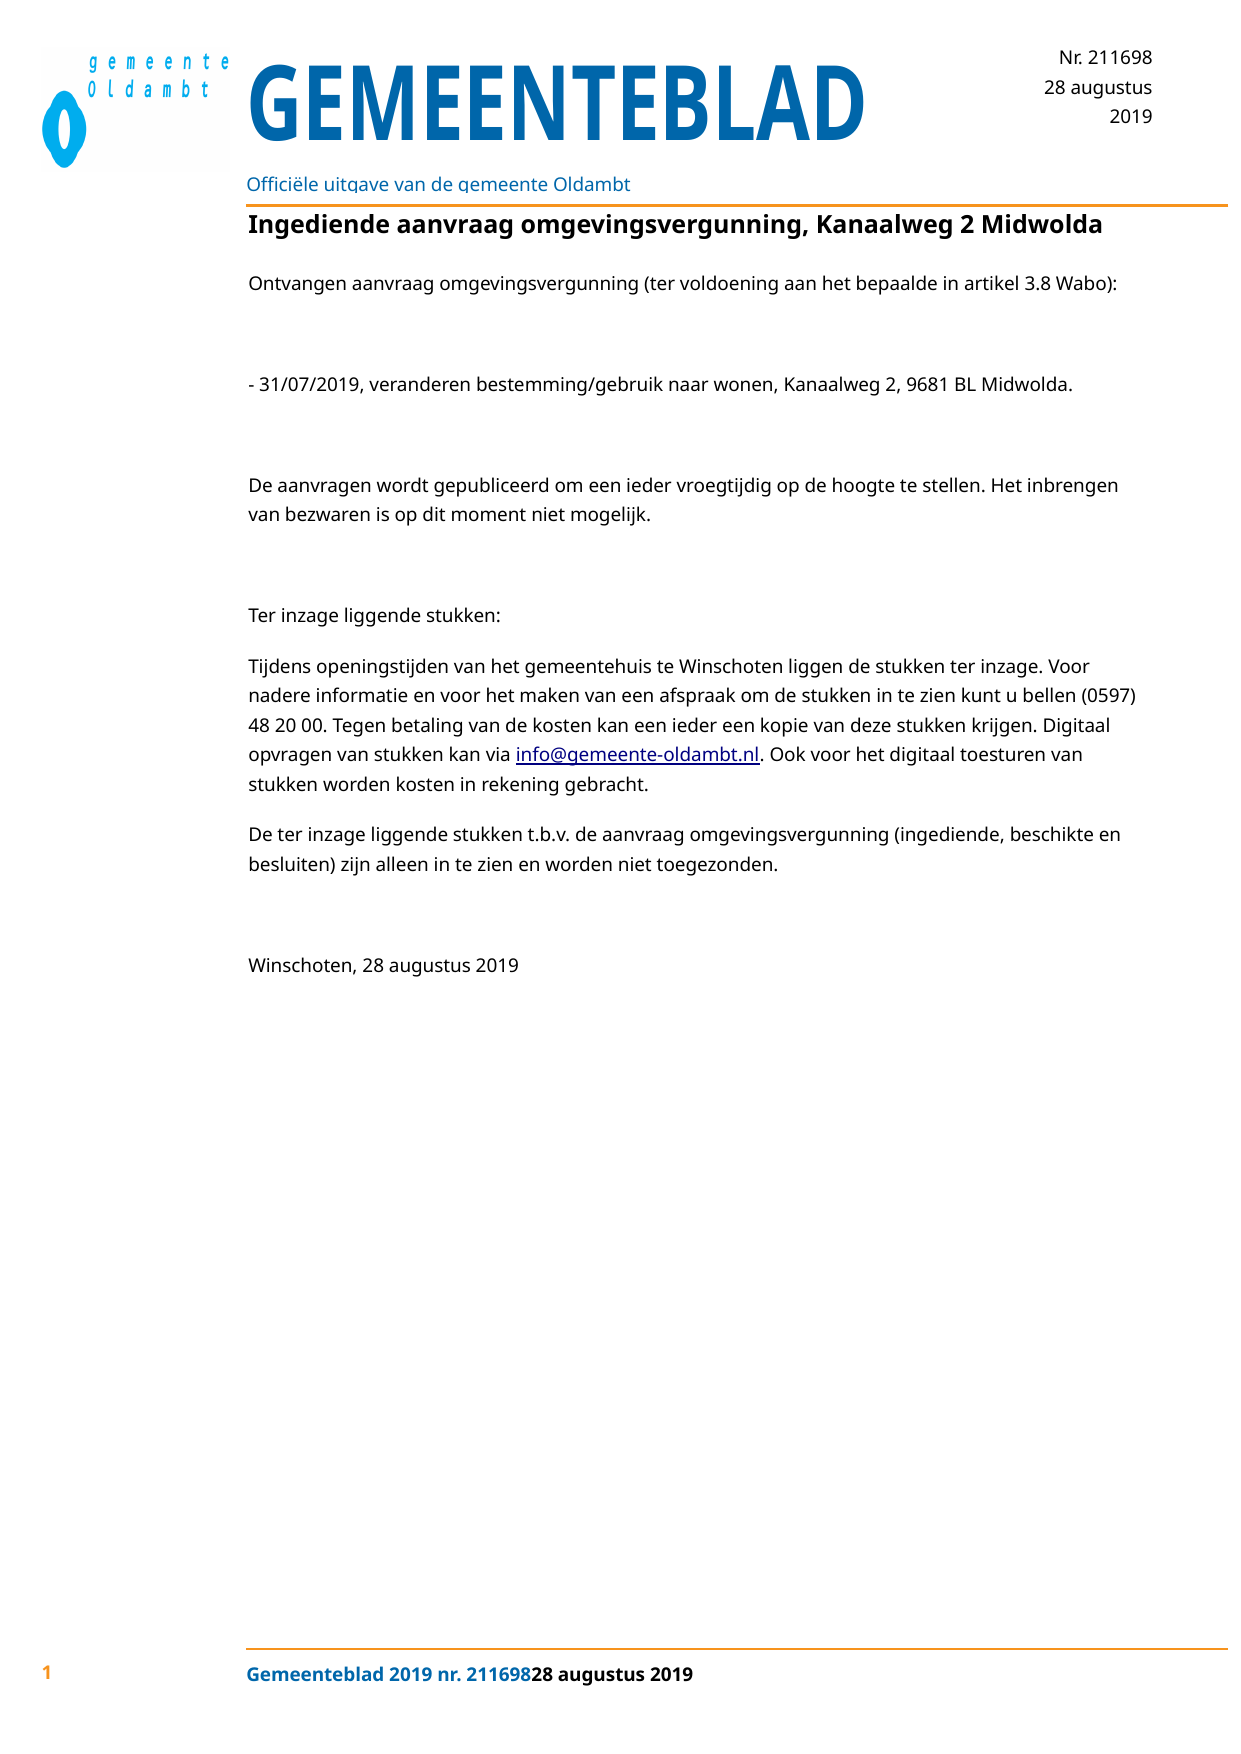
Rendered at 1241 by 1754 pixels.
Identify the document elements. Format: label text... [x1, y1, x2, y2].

text Ontvangen aanvraag omgevingsvergunning (ter voldoening aan het bepaalde in artikel 3.8 Wabo): [248, 270, 1152, 296]
text De ter inzage liggende stukken t.b.v. de aanvraag omgevingsvergunning (ingediende, beschikte en besluiten) zijn alleen in te zien en worden niet toegezonden. [248, 822, 1152, 877]
picture [41, 47, 231, 172]
text Tijdens openingstijden van het gemeentehuis te Winschoten liggen de stukken ter inzage. Voor nadere informatie en voor het maken van een afspraak om de stukken in te zien kunt u bellen (0597) 48 20 00. Tegen betaling van de kosten kan een ieder een kopie van deze stukken krijgen. Digitaal opvragen van stukken kan via info@gemeente-oldambt.nl. Ook voor het digitaal toesturen van stukken worden kosten in rekening gebracht. [248, 653, 1152, 797]
text Winschoten, 28 augustus 2019 [248, 952, 1152, 978]
text - 31/07/2019, veranderen bestemming/gebruik naar wonen, Kanaalweg 2, 9681 BL Midwolda. [248, 371, 1152, 397]
text Ter inzage liggende stukken: [248, 602, 1152, 628]
text De aanvragen wordt gepubliceerd om een ieder vroegtijdig op de hoogte te stellen. Het inbrengen van bezwaren is op dit moment niet mogelijk. [248, 472, 1152, 527]
text Ingediende aanvraag omgevingsvergunning, Kanaalweg 2 Midwolda [248, 207, 1152, 241]
